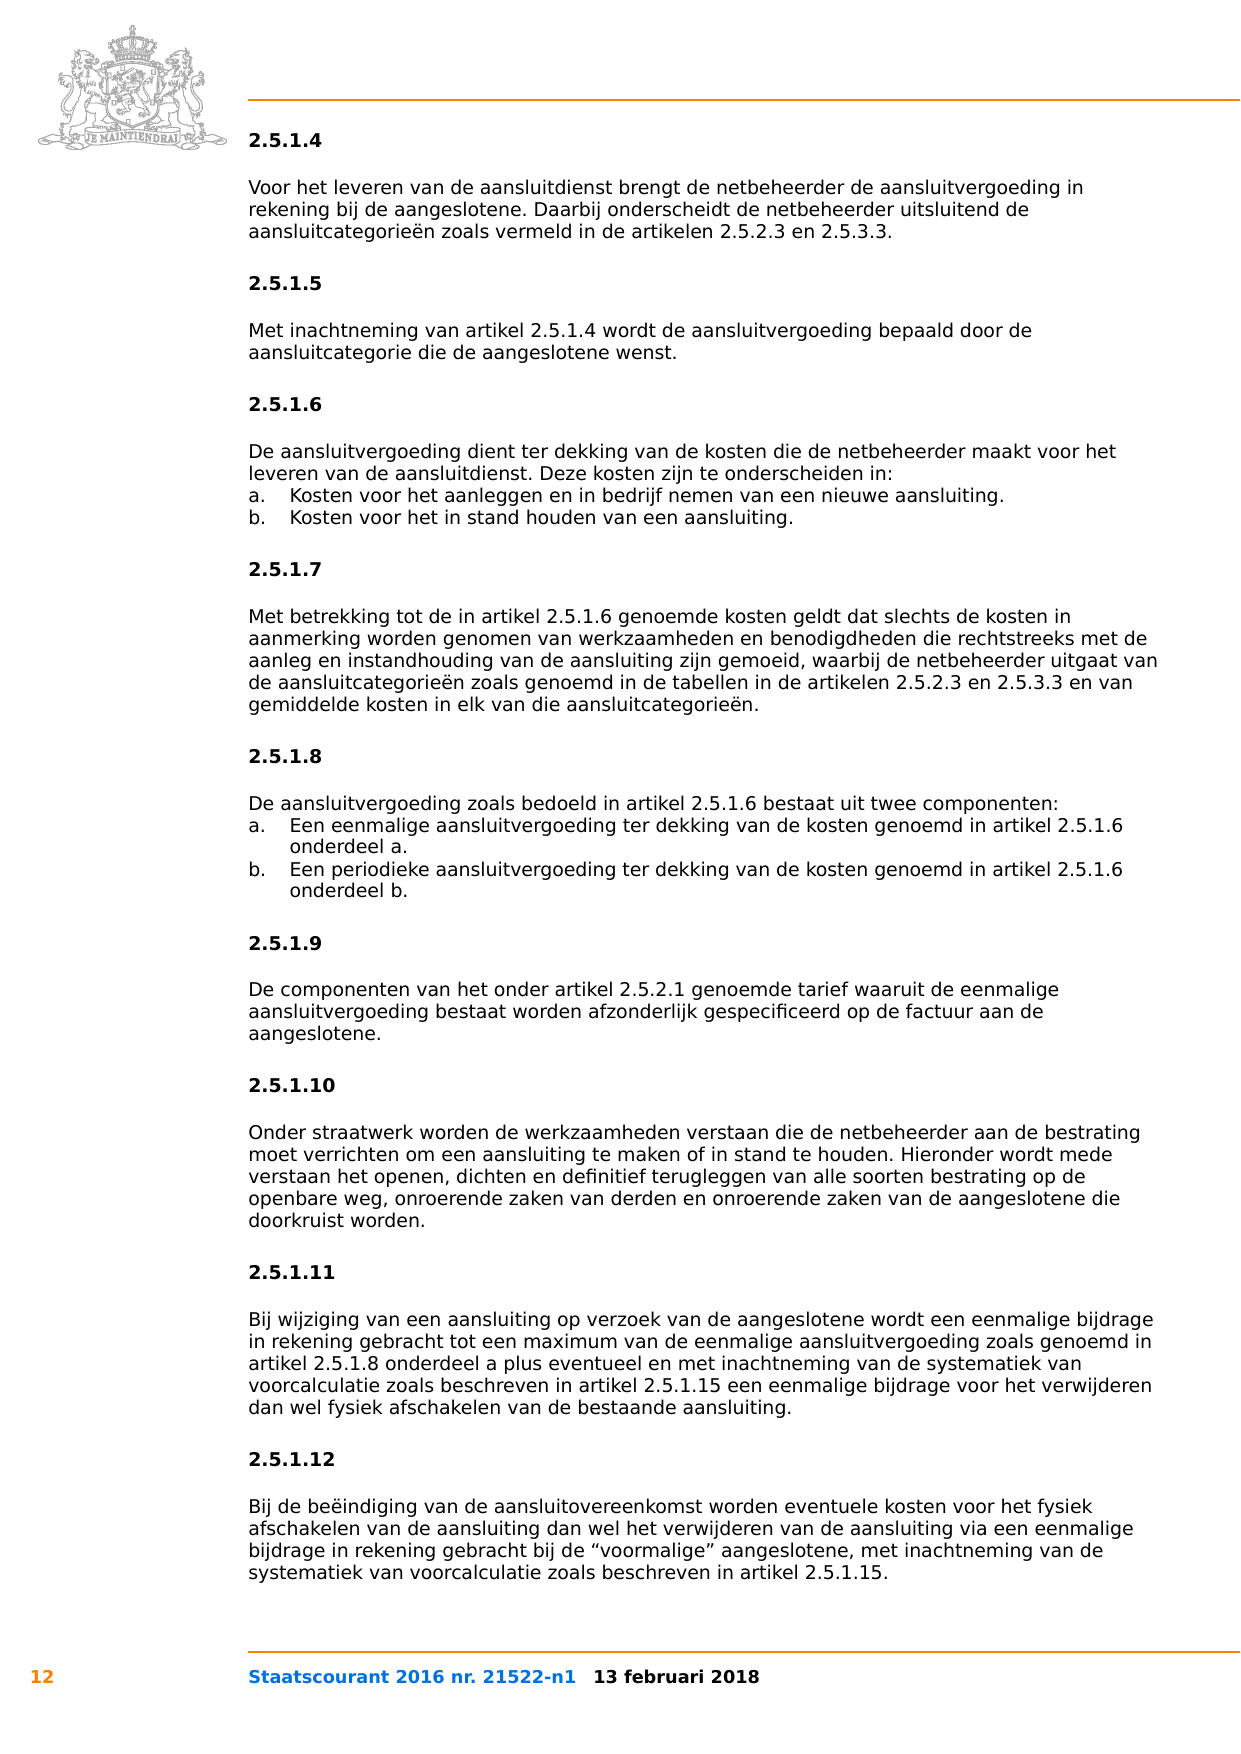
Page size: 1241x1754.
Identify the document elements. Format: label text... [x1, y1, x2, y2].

text Met betrekking tot de in artikel 2.5.1.6 genoemde kosten geldt dat slechts de kosten in aanmerking worden genomen van werkzaamheden en benodigdheden die rechtstreeks met de aanleg en instandhouding van de aansluiting zijn gemoeid, waarbij de netbeheerder uitgaat van de aansluitcategorieën zoals genoemd in de tabellen in de artikelen 2.5.2.3 en 2.5.3.3 en van gemiddelde kosten in elk van die aansluitcategorieën. [248, 606, 1163, 716]
text Voor het leveren van de aansluitdienst brengt de netbeheerder de aansluitvergoeding in rekening bij de aangeslotene. Daarbij onderscheidt de netbeheerder uitsluitend de aansluitcategorieën zoals vermeld in de artikelen 2.5.2.3 en 2.5.3.3. [248, 177, 1163, 243]
subtitle 2.5.1.6 [248, 394, 1163, 416]
picture [38, 25, 227, 150]
text De aansluitvergoeding dient ter dekking van de kosten die de netbeheerder maakt voor het leveren van de aansluitdienst. Deze kosten zijn te onderscheiden in: [248, 441, 1163, 485]
text a. Een eenmalige aansluitvergoeding ter dekking van de kosten genoemd in artikel 2.5.1.6 onderdeel a. [248, 814, 1163, 858]
text Bij wijziging van een aansluiting op verzoek van de aangeslotene wordt een eenmalige bijdrage in rekening gebracht tot een maximum van de eenmalige aansluitvergoeding zoals genoemd in artikel 2.5.1.8 onderdeel a plus eventueel en met inachtneming van de systematiek van voorcalculatie zoals beschreven in artikel 2.5.1.15 een eenmalige bijdrage voor het verwijderen dan wel fysiek afschakelen van de bestaande aansluiting. [248, 1309, 1163, 1419]
text De componenten van het onder artikel 2.5.2.1 genoemde tarief waaruit de eenmalige aansluitvergoeding bestaat worden afzonderlijk gespecificeerd op de factuur aan de aangeslotene. [248, 979, 1163, 1045]
text b. Een periodieke aansluitvergoeding ter dekking van de kosten genoemd in artikel 2.5.1.6 onderdeel b. [248, 858, 1163, 902]
text Bij de beëindiging van de aansluitovereenkomst worden eventuele kosten voor het fysiek afschakelen van de aansluiting dan wel het verwijderen van de aansluiting via een eenmalige bijdrage in rekening gebracht bij de “voormalige” aangeslotene, met inachtneming van de systematiek van voorcalculatie zoals beschreven in artikel 2.5.1.15. [248, 1496, 1163, 1584]
subtitle 2.5.1.8 [248, 746, 1163, 767]
text De aansluitvergoeding zoals bedoeld in artikel 2.5.1.6 bestaat uit twee componenten: [248, 792, 1163, 814]
text Met inachtneming van artikel 2.5.1.4 wordt de aansluitvergoeding bepaald door de aansluitcategorie die de aangeslotene wenst. [248, 320, 1163, 364]
text Onder straatwerk worden de werkzaamheden verstaan die de netbeheerder aan de bestrating moet verrichten om een aansluiting te maken of in stand te houden. Hieronder wordt mede verstaan het openen, dichten en definitief terugleggen van alle soorten bestrating op de openbare weg, onroerende zaken van derden en onroerende zaken van de aangeslotene die doorkruist worden. [248, 1122, 1163, 1232]
subtitle 2.5.1.9 [248, 932, 1163, 954]
text a. Kosten voor het aanleggen en in bedrijf nemen van een nieuwe aansluiting. [248, 485, 1163, 507]
subtitle 2.5.1.10 [248, 1075, 1163, 1097]
text b. Kosten voor het in stand houden van een aansluiting. [248, 507, 1163, 529]
subtitle 2.5.1.7 [248, 559, 1163, 581]
subtitle 2.5.1.11 [248, 1262, 1163, 1284]
subtitle 2.5.1.5 [248, 273, 1163, 295]
subtitle 2.5.1.12 [248, 1449, 1163, 1471]
subtitle 2.5.1.4 [248, 130, 1163, 152]
